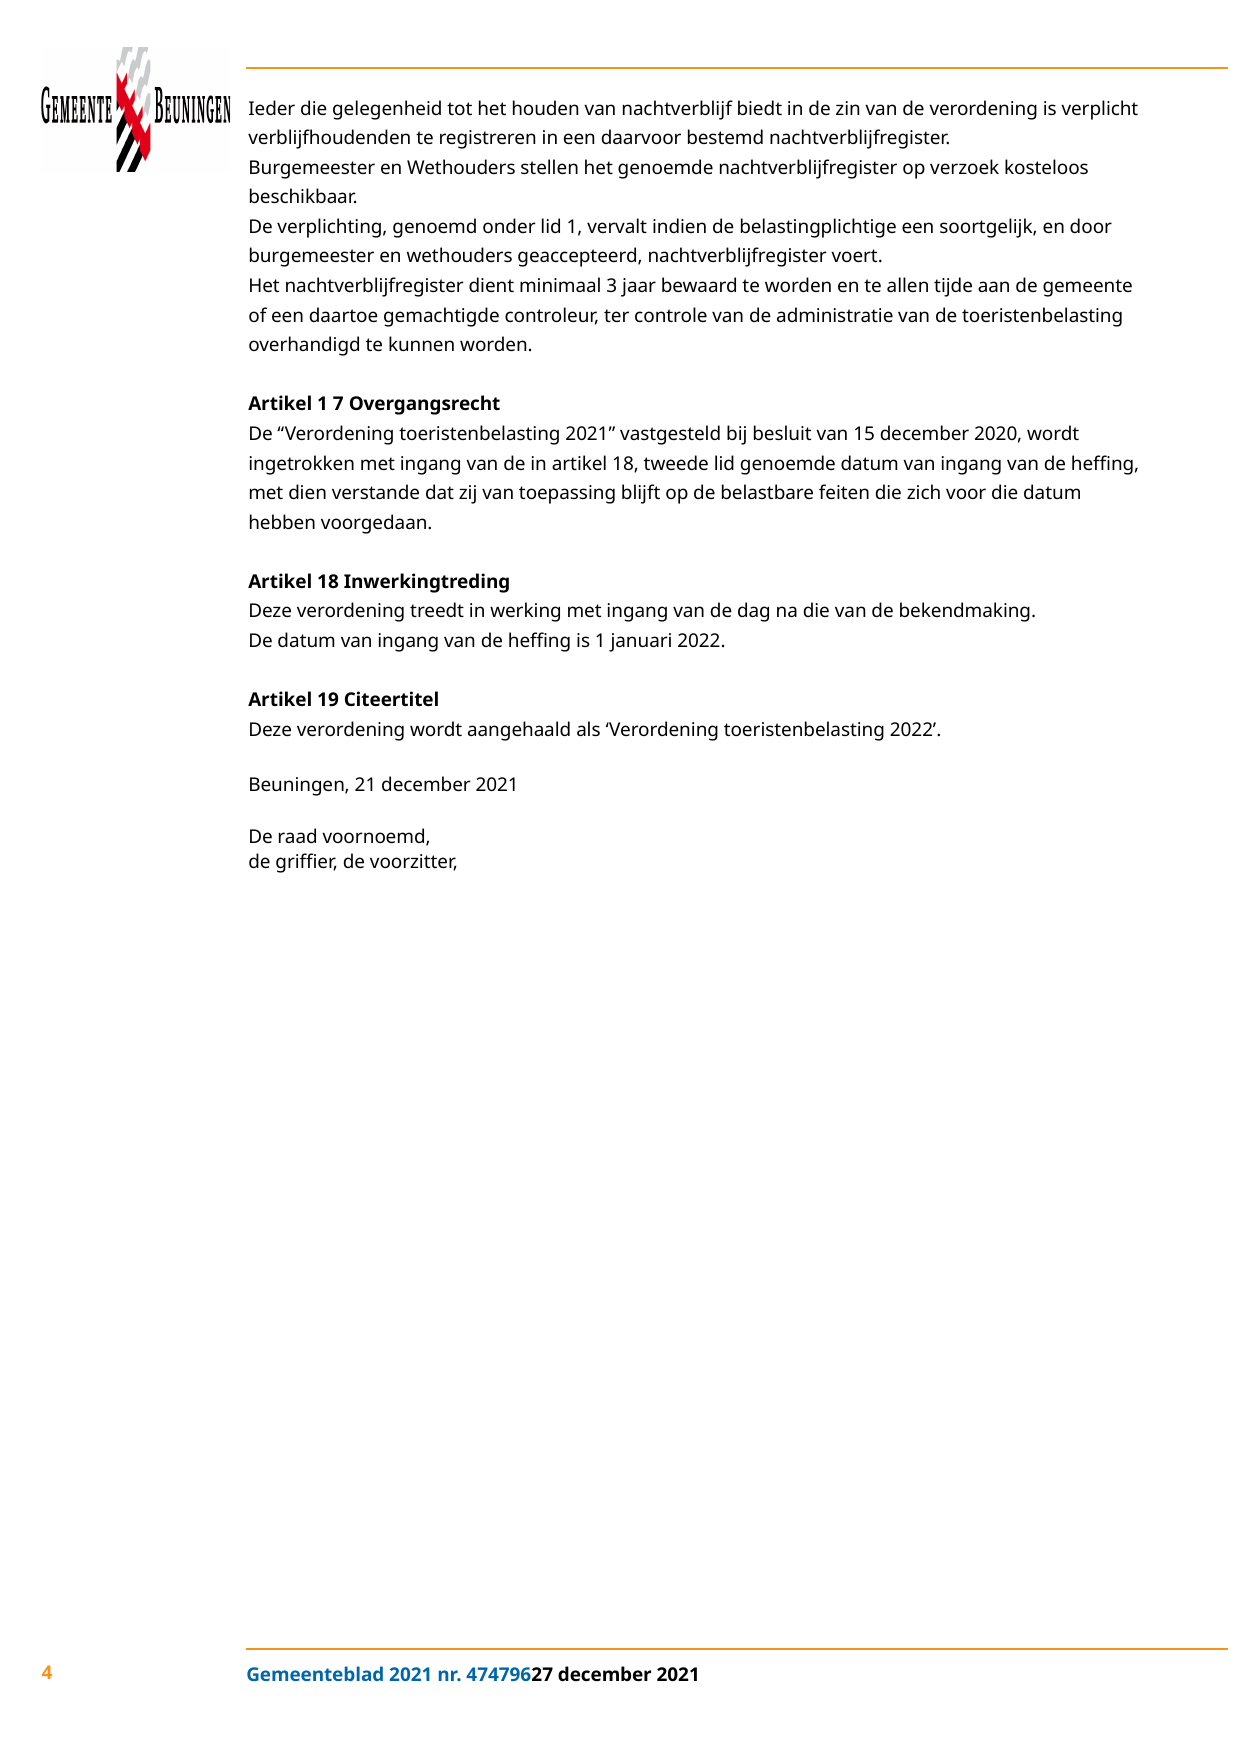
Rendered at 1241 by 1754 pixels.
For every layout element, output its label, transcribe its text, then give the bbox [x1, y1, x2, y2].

text De “Verordening toeristenbelasting 2021” vastgesteld bij besluit van 15 december 2020, wordt ingetrokken met ingang van de in artikel 18, tweede lid genoemde datum van ingang van de heffing, met dien verstande dat zij van toepassing blijft op de belastbare feiten die zich voor die datum hebben voorgedaan. [248, 420, 1152, 535]
text De raad voornoemd, [248, 823, 1152, 848]
text de griffier, de voorzitter, [248, 848, 1152, 874]
text Deze verordening wordt aangehaald als ‘Verordening toeristenbelasting 2022’. [248, 716, 1152, 742]
text Burgemeester en Wethouders stellen het genoemde nachtverblijfregister op verzoek kosteloos beschikbaar. [248, 154, 1152, 209]
text Ieder die gelegenheid tot het houden van nachtverblijf biedt in de zin van de verordening is verplicht verblijfhoudenden te registreren in een daarvoor bestemd nachtverblijfregister. [248, 95, 1152, 150]
text Het nachtverblijfregister dient minimaal 3 jaar bewaard te worden en te allen tijde aan de gemeente of een daartoe gemachtigde controleur, ter controle van de administratie van de toeristenbelasting overhandigd te kunnen worden. [248, 272, 1152, 357]
picture [41, 47, 231, 172]
text De datum van ingang van de heffing is 1 januari 2022. [248, 627, 1152, 653]
text Deze verordening treedt in werking met ingang van de dag na die van de bekendmaking. [248, 598, 1152, 623]
text De verplichting, genoemd onder lid 1, vervalt indien de belastingplichtige een soortgelijk, en door burgemeester en wethouders geaccepteerd, nachtverblijfregister voert. [248, 213, 1152, 268]
text Beuningen, 21 december 2021 [248, 771, 1152, 797]
text Artikel 18 Inwerkingtreding [248, 568, 1152, 594]
text Artikel 1 7 Overgangsrecht [248, 391, 1152, 416]
text Artikel 19 Citeertitel [248, 686, 1152, 712]
